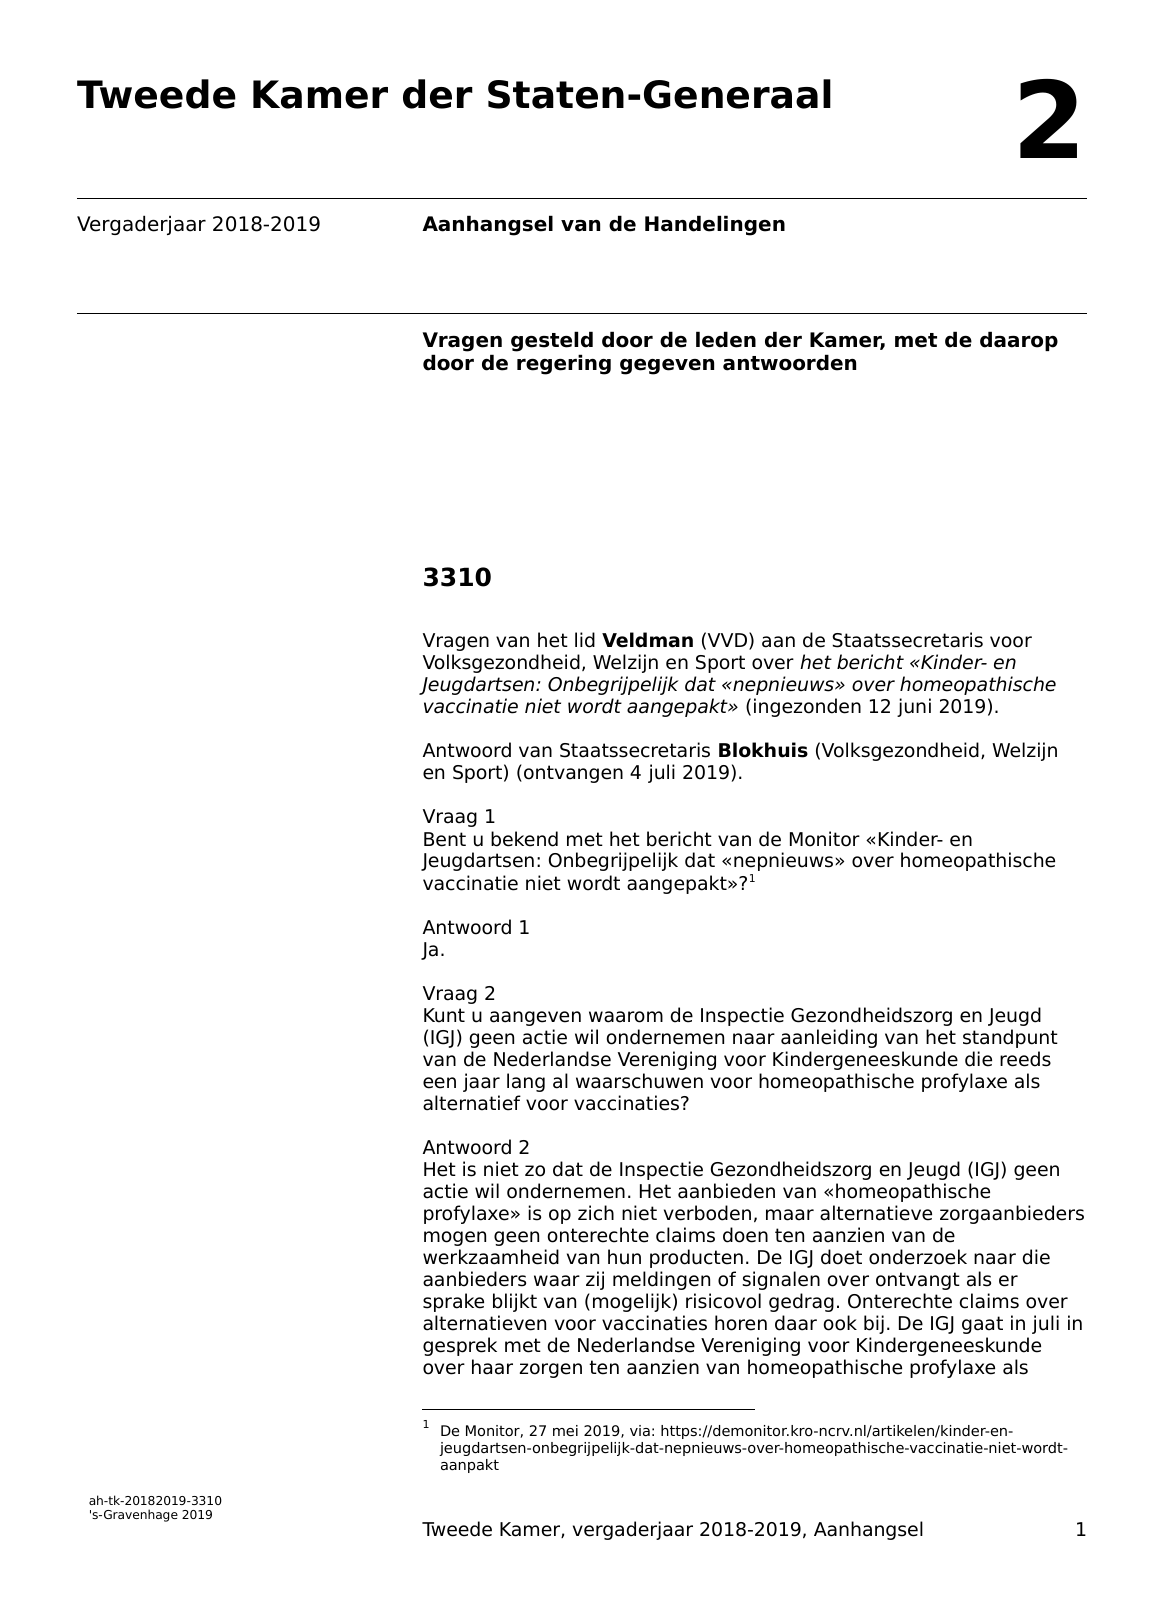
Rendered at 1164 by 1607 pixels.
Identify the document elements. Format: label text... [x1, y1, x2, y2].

table_header 2 [886, 59, 1087, 198]
table_header Tweede Kamer der Staten-Generaal [77, 59, 886, 198]
table_cell [77, 314, 422, 375]
text De Monitor, 27 mei 2019, via: https://demonitor.kro-ncrv.nl/artikelen/kinder-en-jeugdartsen-onbegrijpelijk-dat-nepnieuws-over-homeopathische-vaccinatie-niet-wordt-aanpakt [422, 1418, 1087, 1474]
text Het is niet zo dat de Inspectie Gezondheidszorg en Jeugd (IGJ) geen actie wil ondernemen. Het aanbieden van «homeopathische profylaxe» is op zich niet verboden, maar alternatieve zorgaanbieders mogen geen onterechte claims doen ten aanzien van de werkzaamheid van hun producten. De IGJ doet onderzoek naar die aanbieders waar zij meldingen of signalen over ontvangt als er sprake blijkt van (mogelijk) risicovol gedrag. Onterechte claims over alternatieven voor vaccinaties horen daar ook bij. De IGJ gaat in juli in gesprek met de Nederlandse Vereniging voor Kindergeneeskunde over haar zorgen ten aanzien van homeopathische profylaxe als [422, 1159, 1087, 1378]
text Vraag 1 [422, 806, 1087, 828]
text Kunt u aangeven waarom de Inspectie Gezondheidszorg en Jeugd (IGJ) geen actie wil ondernemen naar aanleiding van het standpunt van de Nederlandse Vereniging voor Kindergeneeskunde die reeds een jaar lang al waarschuwen voor homeopathische profylaxe als alternatief voor vaccinaties? [422, 1005, 1087, 1114]
table_cell Aanhangsel van de Handelingen [422, 199, 1087, 313]
text 3310 [422, 563, 1087, 592]
table_cell Vragen gesteld door de leden der Kamer, met de daarop door de regering gegeven antwoorden [422, 314, 1087, 375]
text Vraag 2 [422, 983, 1087, 1005]
text Bent u bekend met het bericht van de Monitor «Kinder- en Jeugdartsen: Onbegrijpelijk dat «nepnieuws» over homeopathische vaccinatie niet wordt aangepakt»? [422, 828, 1087, 894]
table_cell Vergaderjaar 2018-2019 [77, 199, 422, 313]
text Ja. [422, 938, 1087, 961]
text Antwoord van Staatssecretaris Blokhuis (Volksgezondheid, Welzijn en Sport) (ontvangen 4 juli 2019). [422, 740, 1087, 784]
text Vragen van het lid Veldman (VVD) aan de Staatssecretaris voor Volksgezondheid, Welzijn en Sport over het bericht «Kinder- en Jeugdartsen: Onbegrijpelijk dat «nepnieuws» over homeopathische vaccinatie niet wordt aangepakt» (ingezonden 12 juni 2019). [422, 630, 1087, 718]
text ah-tk-20182019-3310 [88, 1494, 323, 1508]
text 's-Gravenhage 2019 [88, 1508, 323, 1522]
text Antwoord 2 [422, 1137, 1087, 1159]
text Antwoord 1 [422, 917, 1087, 938]
